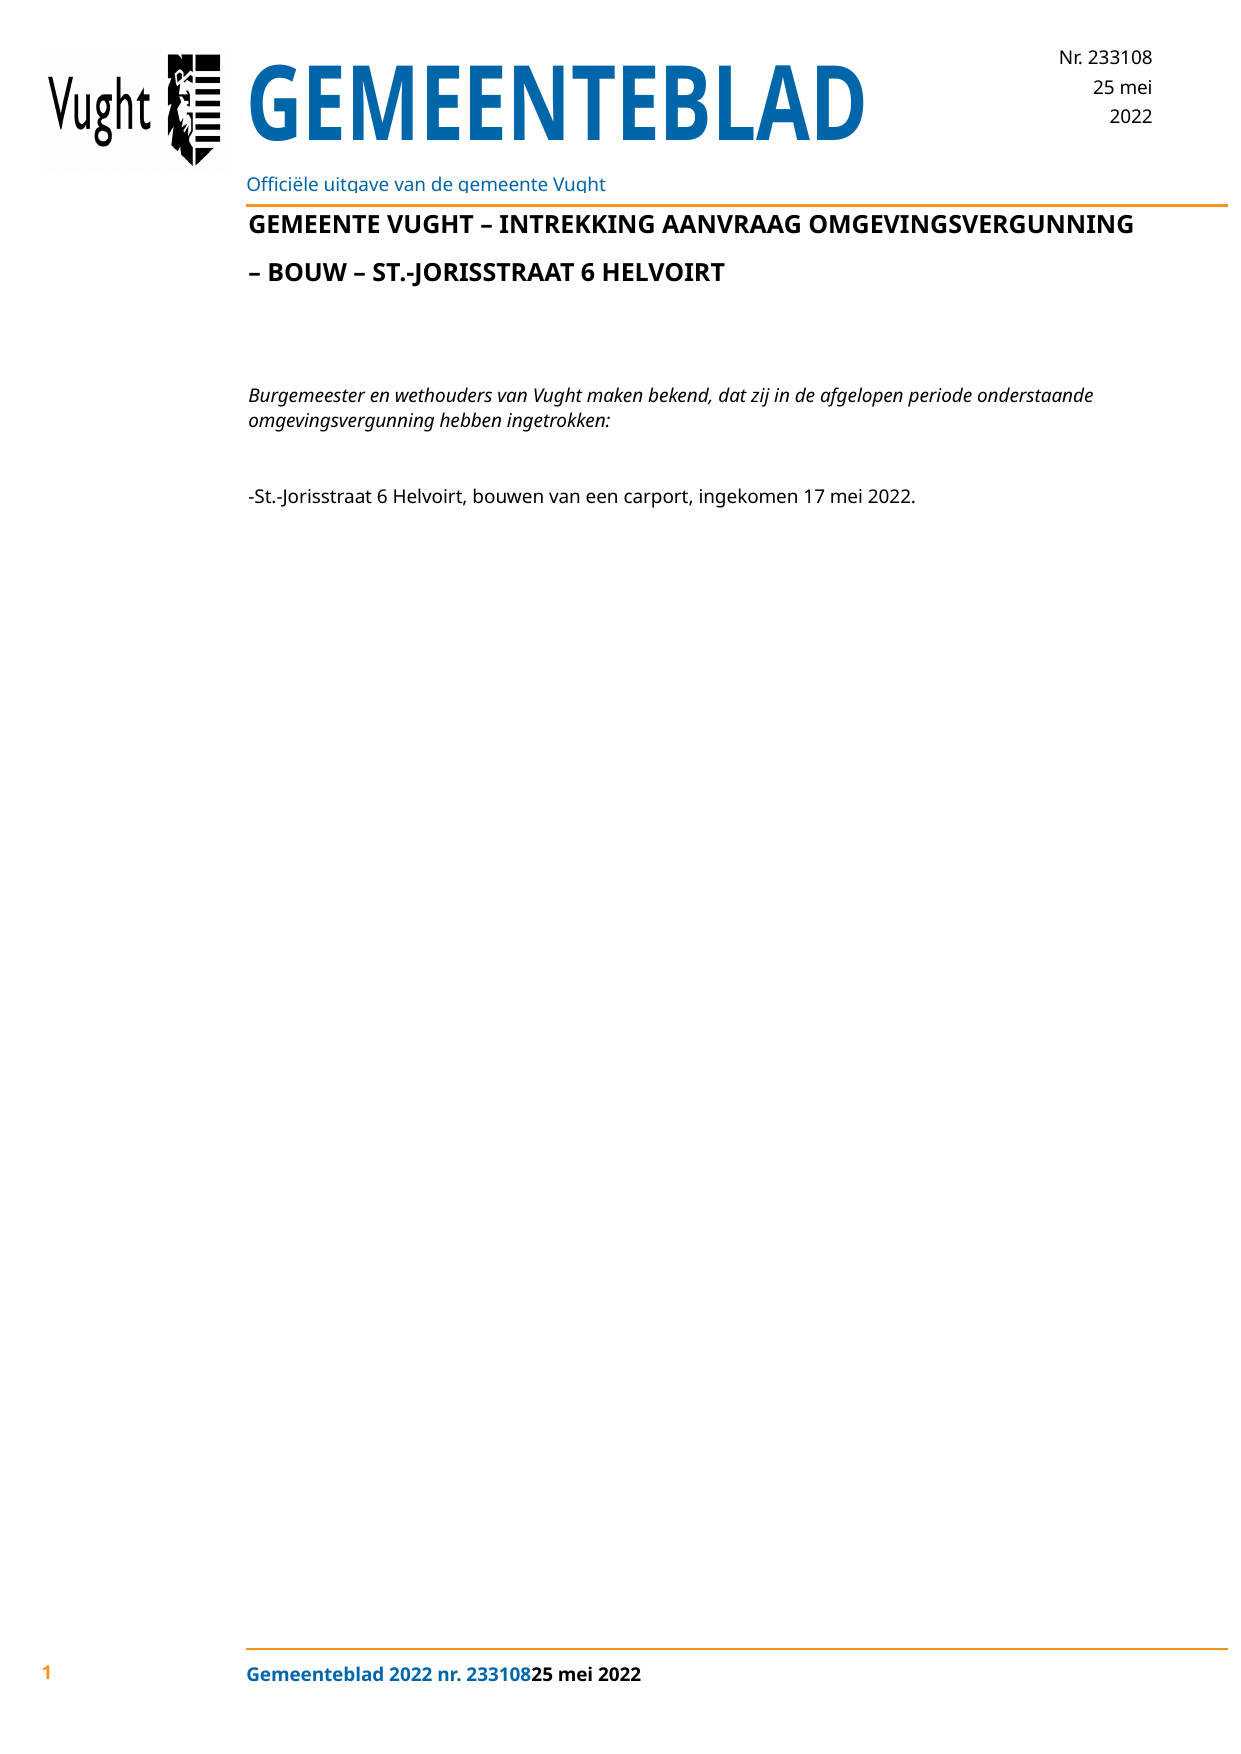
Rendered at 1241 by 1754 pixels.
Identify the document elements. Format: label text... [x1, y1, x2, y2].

text Burgemeester en wethouders van Vught maken bekend, dat zij in de afgelopen periode onderstaande omgevingsvergunning hebben ingetrokken: [248, 382, 1152, 433]
picture [41, 47, 231, 172]
text GEMEENTE VUGHT – INTREKKING AANVRAAG OMGEVINGSVERGUNNING – BOUW – ST.-JORISSTRAAT 6 HELVOIRT [248, 207, 1152, 288]
text -St.-Jorisstraat 6 Helvoirt, bouwen van een carport, ingekomen 17 mei 2022. [248, 484, 1152, 509]
